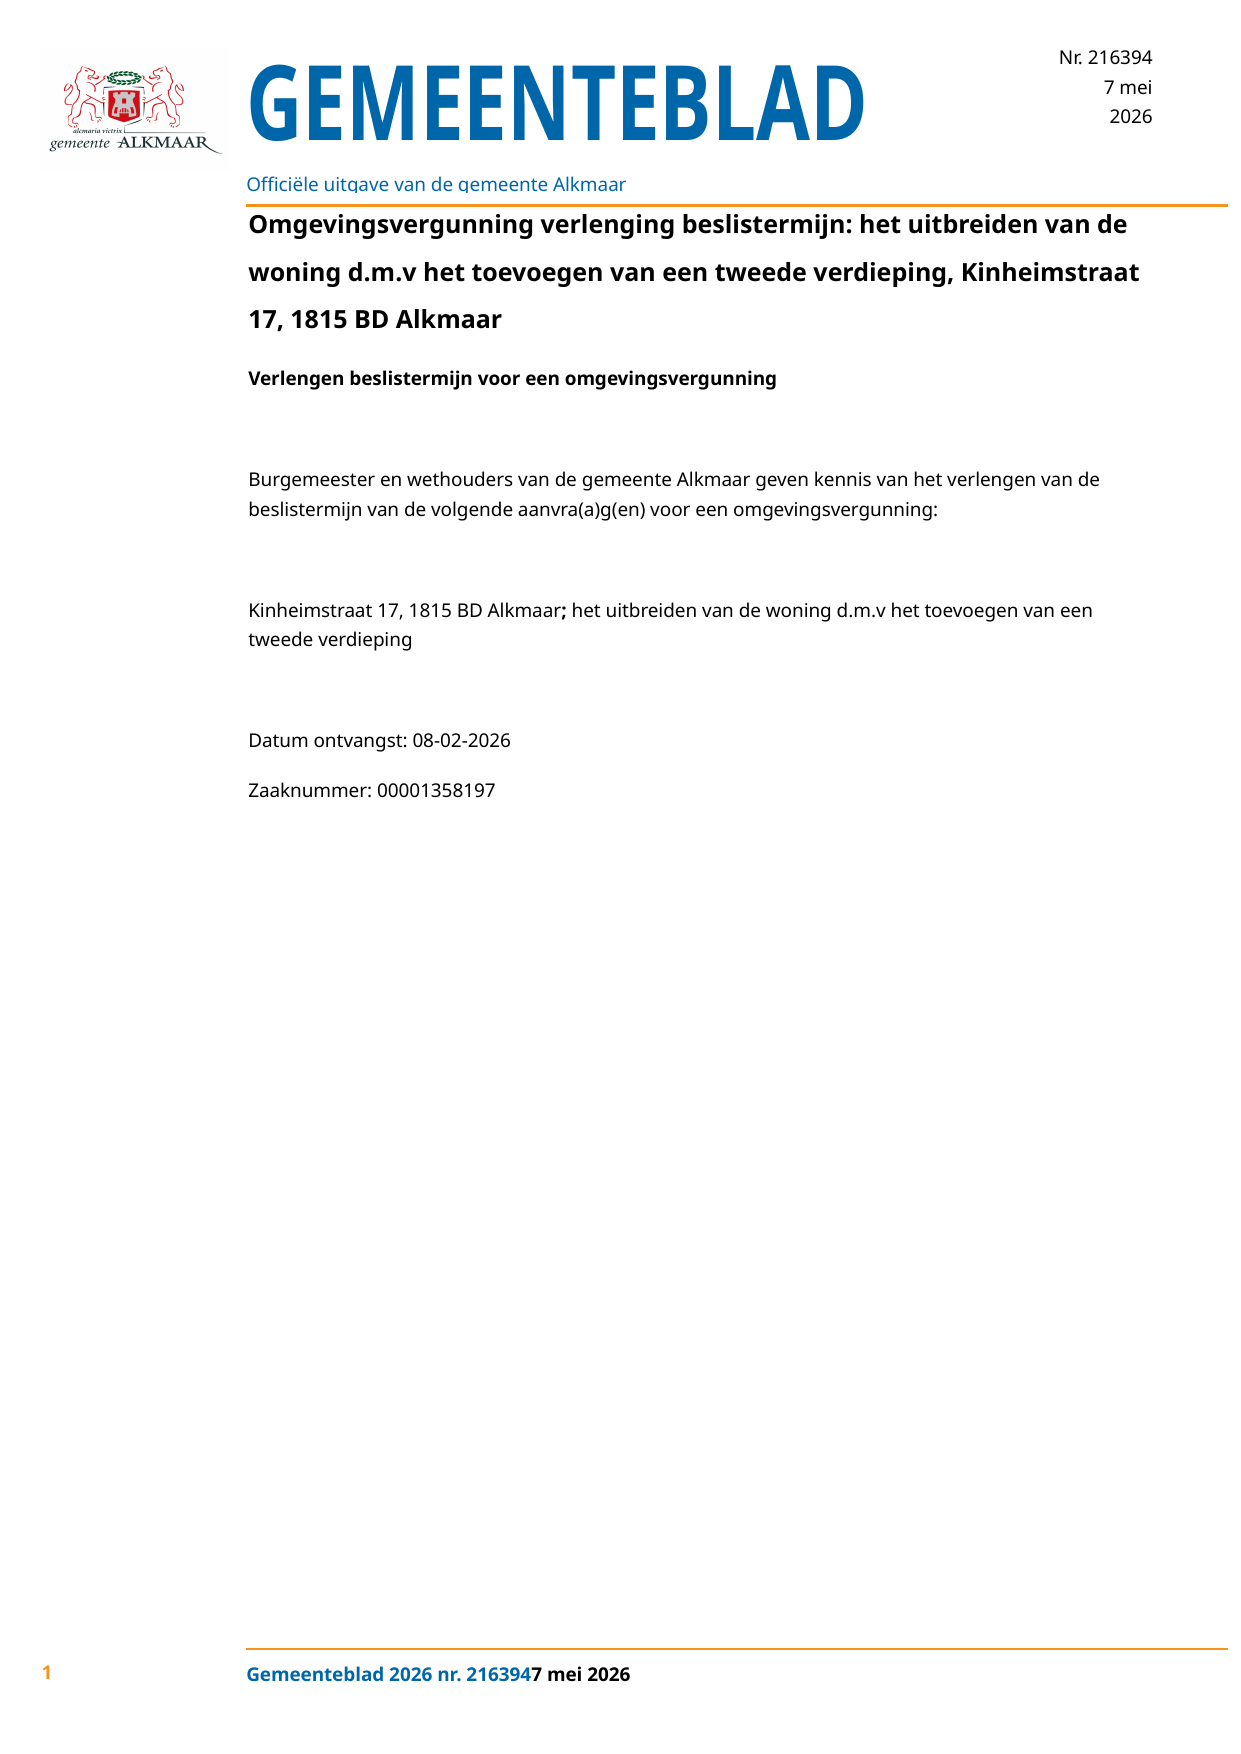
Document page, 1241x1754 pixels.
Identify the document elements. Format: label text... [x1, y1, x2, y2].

text Kinheimstraat 17, 1815 BD Alkmaar; het uitbreiden van de woning d.m.v het toevoegen van een tweede verdieping [248, 597, 1152, 652]
text Omgevingsvergunning verlenging beslistermijn: het uitbreiden van de woning d.m.v het toevoegen van een tweede verdieping, Kinheimstraat 17, 1815 BD Alkmaar [248, 207, 1152, 336]
text Zaaknummer: 00001358197 [248, 778, 1152, 803]
picture [41, 47, 231, 172]
text Burgemeester en wethouders van de gemeente Alkmaar geven kennis van het verlengen van de beslistermijn van de volgende aanvra(a)g(en) voor een omgevingsvergunning: [248, 466, 1152, 522]
text Verlengen beslistermijn voor een omgevingsvergunning [248, 366, 1152, 391]
text Datum ontvangst: 08-02-2026 [248, 727, 1152, 753]
